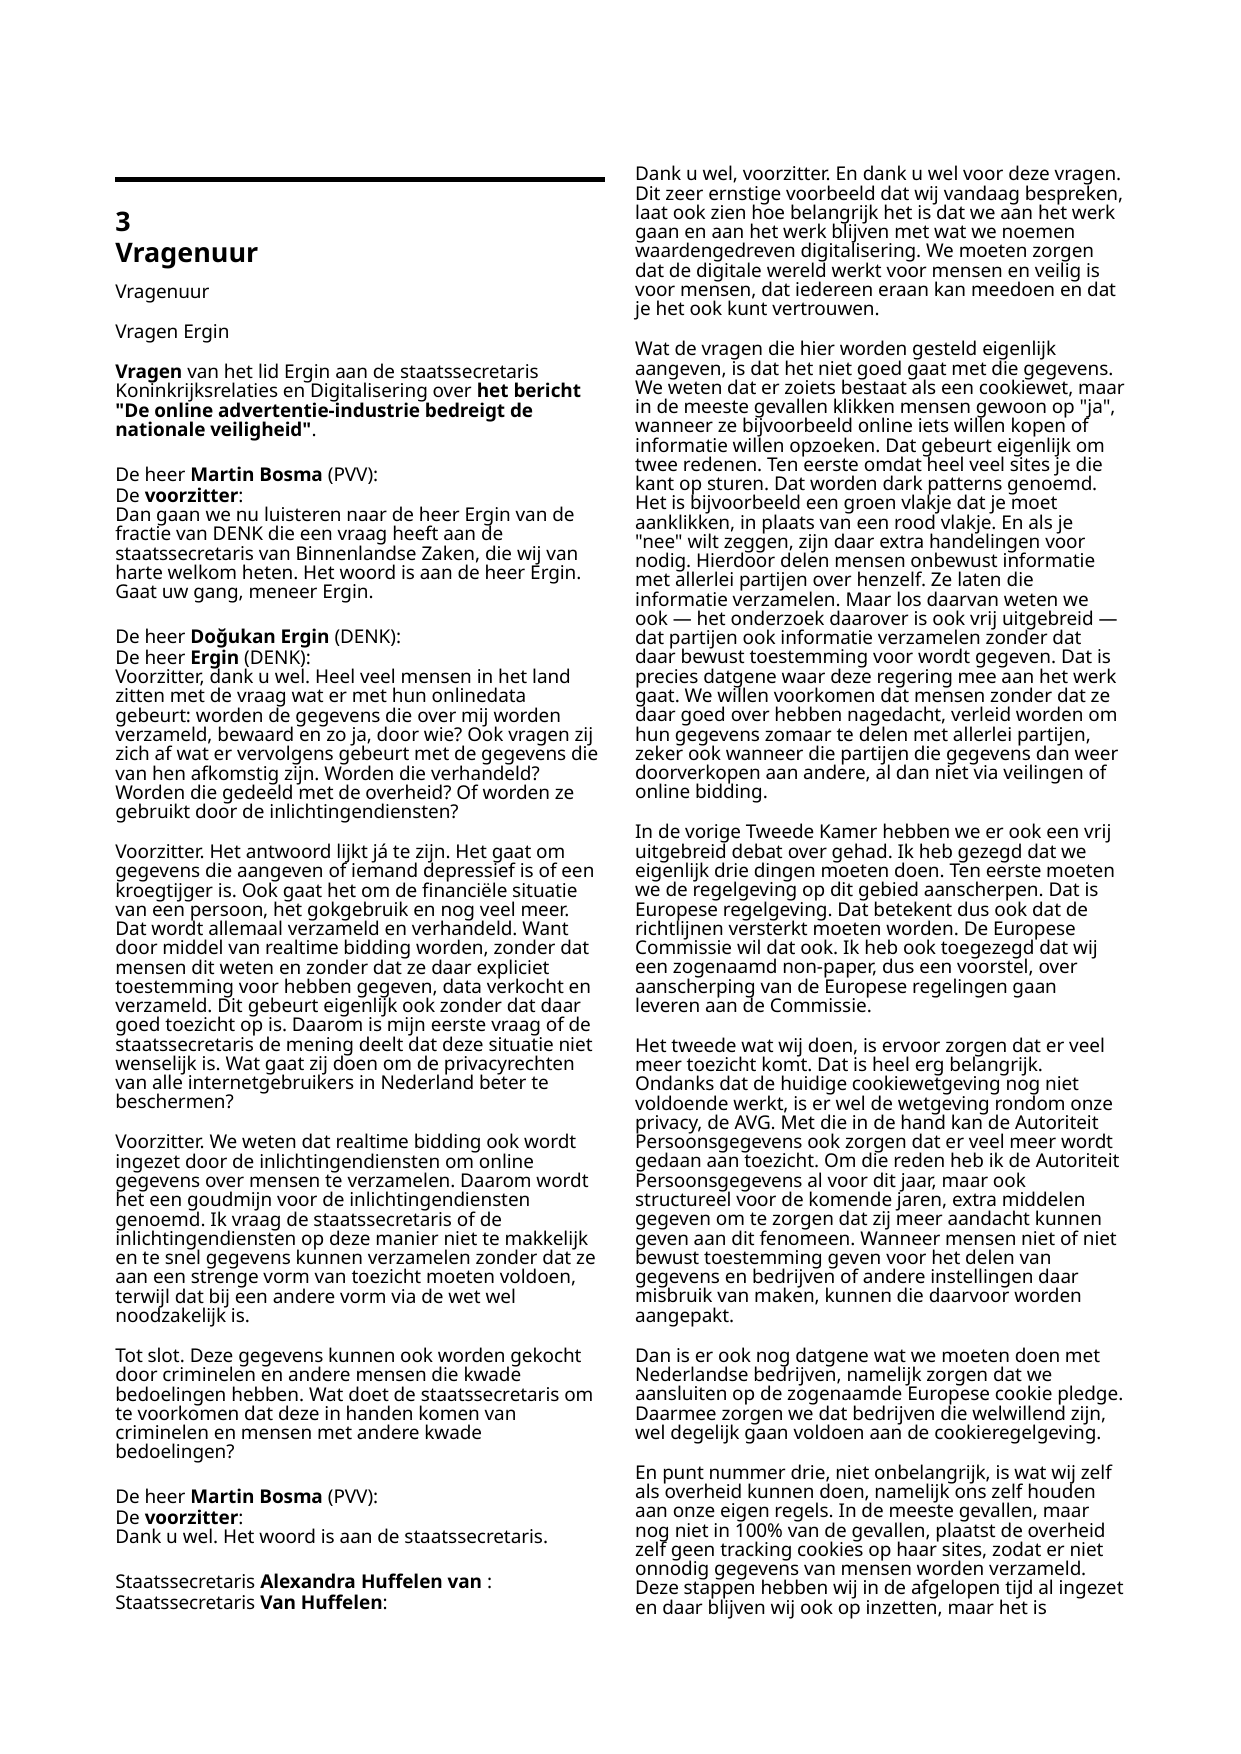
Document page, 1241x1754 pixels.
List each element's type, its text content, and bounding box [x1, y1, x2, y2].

text De voorzitter: [115, 1509, 605, 1528]
text Tot slot. Deze gegevens kunnen ook worden gekocht door criminelen en andere mensen die kwade bedoelingen hebben. Wat doet de staatssecretaris om te voorkomen dat deze in handen komen van criminelen en mensen met andere kwade bedoelingen? [115, 1347, 605, 1463]
text In de vorige Tweede Kamer hebben we er ook een vrij uitgebreid debat over gehad. Ik heb gezegd dat we eigenlijk drie dingen moeten doen. Ten eerste moeten we de regelgeving op dit gebied aanscherpen. Dat is Europese regelgeving. Dat betekent dus ook dat de richtlijnen versterkt moeten worden. De Europese Commissie wil dat ook. Ik heb ook toegezegd dat wij een zogenaamd non-paper, dus een voorstel, over aanscherping van de Europese regelingen gaan leveren aan de Commissie. [635, 823, 1125, 1016]
text Het tweede wat wij doen, is ervoor zorgen dat er veel meer toezicht komt. Dat is heel erg belangrijk. Ondanks dat de huidige cookiewetgeving nog niet voldoende werkt, is er wel de wetgeving rondom onze privacy, de AVG. Met die in de hand kan de Autoriteit Persoonsgegevens ook zorgen dat er veel meer wordt gedaan aan toezicht. Om die reden heb ik de Autoriteit Persoonsgegevens al voor dit jaar, maar ook structureel voor de komende jaren, extra middelen gegeven om te zorgen dat zij meer aandacht kunnen geven aan dit fenomeen. Wanneer mensen niet of niet bewust toestemming geven voor het delen van gegevens en bedrijven of andere instellingen daar misbruik van maken, kunnen die daarvoor worden aangepakt. [635, 1037, 1125, 1326]
text Dank u wel, voorzitter. En dank u wel voor deze vragen. Dit zeer ernstige voorbeeld dat wij vandaag bespreken, laat ook zien hoe belangrijk het is dat we aan het werk gaan en aan het werk blijven met wat we noemen waardengedreven digitalisering. We moeten zorgen dat de digitale wereld werkt voor mensen en veilig is voor mensen, dat iedereen eraan kan meedoen en dat je het ook kunt vertrouwen. [635, 165, 1125, 319]
text Vragen van het lid Ergin aan de staatssecretaris Koninkrijksrelaties en Digitalisering over het bericht "De online advertentie-industrie bedreigt de nationale veiligheid". [115, 363, 605, 440]
text Voorzitter, dank u wel. Heel veel mensen in het land zitten met de vraag wat er met hun onlinedata gebeurt: worden de gegevens die over mij worden verzameld, bewaard en zo ja, door wie? Ook vragen zij zich af wat er vervolgens gebeurt met de gegevens die van hen afkomstig zijn. Worden die verhandeld? Worden die gedeeld met de overheid? Of worden ze gebruikt door de inlichtingendiensten? [115, 668, 605, 822]
text En punt nummer drie, niet onbelangrijk, is wat wij zelf als overheid kunnen doen, namelijk ons zelf houden aan onze eigen regels. In de meeste gevallen, maar nog niet in 100% van de gevallen, plaatst de overheid zelf geen tracking cookies op haar sites, zodat er niet onnodig gegevens van mensen worden verzameld. Deze stappen hebben wij in de afgelopen tijd al ingezet en daar blijven wij ook op inzetten, maar het is [635, 1464, 1125, 1618]
text Voorzitter. We weten dat realtime bidding ook wordt ingezet door de inlichtingendiensten om online gegevens over mensen te verzamelen. Daarom wordt het een goudmijn voor de inlichtingendiensten genoemd. Ik vraag de staatssecretaris of de inlichtingendiensten op deze manier niet te makkelijk en te snel gegevens kunnen verzamelen zonder dat ze aan een strenge vorm van toezicht moeten voldoen, terwijl dat bij een andere vorm via de wet wel noodzakelijk is. [115, 1133, 605, 1326]
text Voorzitter. Het antwoord lijkt já te zijn. Het gaat om gegevens die aangeven of iemand depressief is of een kroegtijger is. Ook gaat het om de financiële situatie van een persoon, het gokgebruik en nog veel meer. Dat wordt allemaal verzameld en verhandeld. Want door middel van realtime bidding worden, zonder dat mensen dit weten en zonder dat ze daar expliciet toestemming voor hebben gegeven, data verkocht en verzameld. Dit gebeurt eigenlijk ook zonder dat daar goed toezicht op is. Daarom is mijn eerste vraag of de staatssecretaris de mening deelt dat deze situatie niet wenselijk is. Wat gaat zij doen om de privacyrechten van alle internetgebruikers in Nederland beter te beschermen? [115, 843, 605, 1113]
text De heer Doğukan Ergin (DENK): [115, 623, 605, 649]
text De voorzitter: [115, 487, 605, 506]
text Vragen Ergin [115, 323, 605, 342]
text Dan is er ook nog datgene wat we moeten doen met Nederlandse bedrijven, namelijk zorgen dat we aansluiten op de zogenaamde Europese cookie pledge. Daarmee zorgen we dat bedrijven die welwillend zijn, wel degelijk gaan voldoen aan de cookieregelgeving. [635, 1347, 1125, 1443]
text 3 [115, 203, 605, 239]
text Dan gaan we nu luisteren naar de heer Ergin van de fractie van DENK die een vraag heeft aan de staatssecretaris van Binnenlandse Zaken, die wij van harte welkom heten. Het woord is aan de heer Ergin. Gaat uw gang, meneer Ergin. [115, 506, 605, 602]
text De heer Martin Bosma (PVV): [115, 461, 605, 487]
text Vragenuur [115, 239, 605, 283]
text Staatssecretaris Alexandra Huffelen van : [115, 1568, 605, 1594]
text De heer Ergin (DENK): [115, 649, 605, 668]
text Vragenuur [115, 283, 605, 302]
text Wat de vragen die hier worden gesteld eigenlijk aangeven, is dat het niet goed gaat met die gegevens. We weten dat er zoiets bestaat als een cookiewet, maar in de meeste gevallen klikken mensen gewoon op "ja", wanneer ze bijvoorbeeld online iets willen kopen of informatie willen opzoeken. Dat gebeurt eigenlijk om twee redenen. Ten eerste omdat heel veel sites je die kant op sturen. Dat worden dark patterns genoemd. Het is bijvoorbeeld een groen vlakje dat je moet aanklikken, in plaats van een rood vlakje. En als je "nee" wilt zeggen, zijn daar extra handelingen voor nodig. Hierdoor delen mensen onbewust informatie met allerlei partijen over henzelf. Ze laten die informatie verzamelen. Maar los daarvan weten we ook — het onderzoek daarover is ook vrij uitgebreid — dat partijen ook informatie verzamelen zonder dat daar bewust toestemming voor wordt gegeven. Dat is precies datgene waar deze regering mee aan het werk gaat. We willen voorkomen dat mensen zonder dat ze daar goed over hebben nagedacht, verleid worden om hun gegevens zomaar te delen met allerlei partijen, zeker ook wanneer die partijen die gegevens dan weer doorverkopen aan andere, al dan niet via veilingen of online bidding. [635, 340, 1125, 803]
text De heer Martin Bosma (PVV): [115, 1483, 605, 1509]
text Dank u wel. Het woord is aan de staatssecretaris. [115, 1528, 605, 1548]
text Staatssecretaris Van Huffelen: [115, 1594, 605, 1613]
